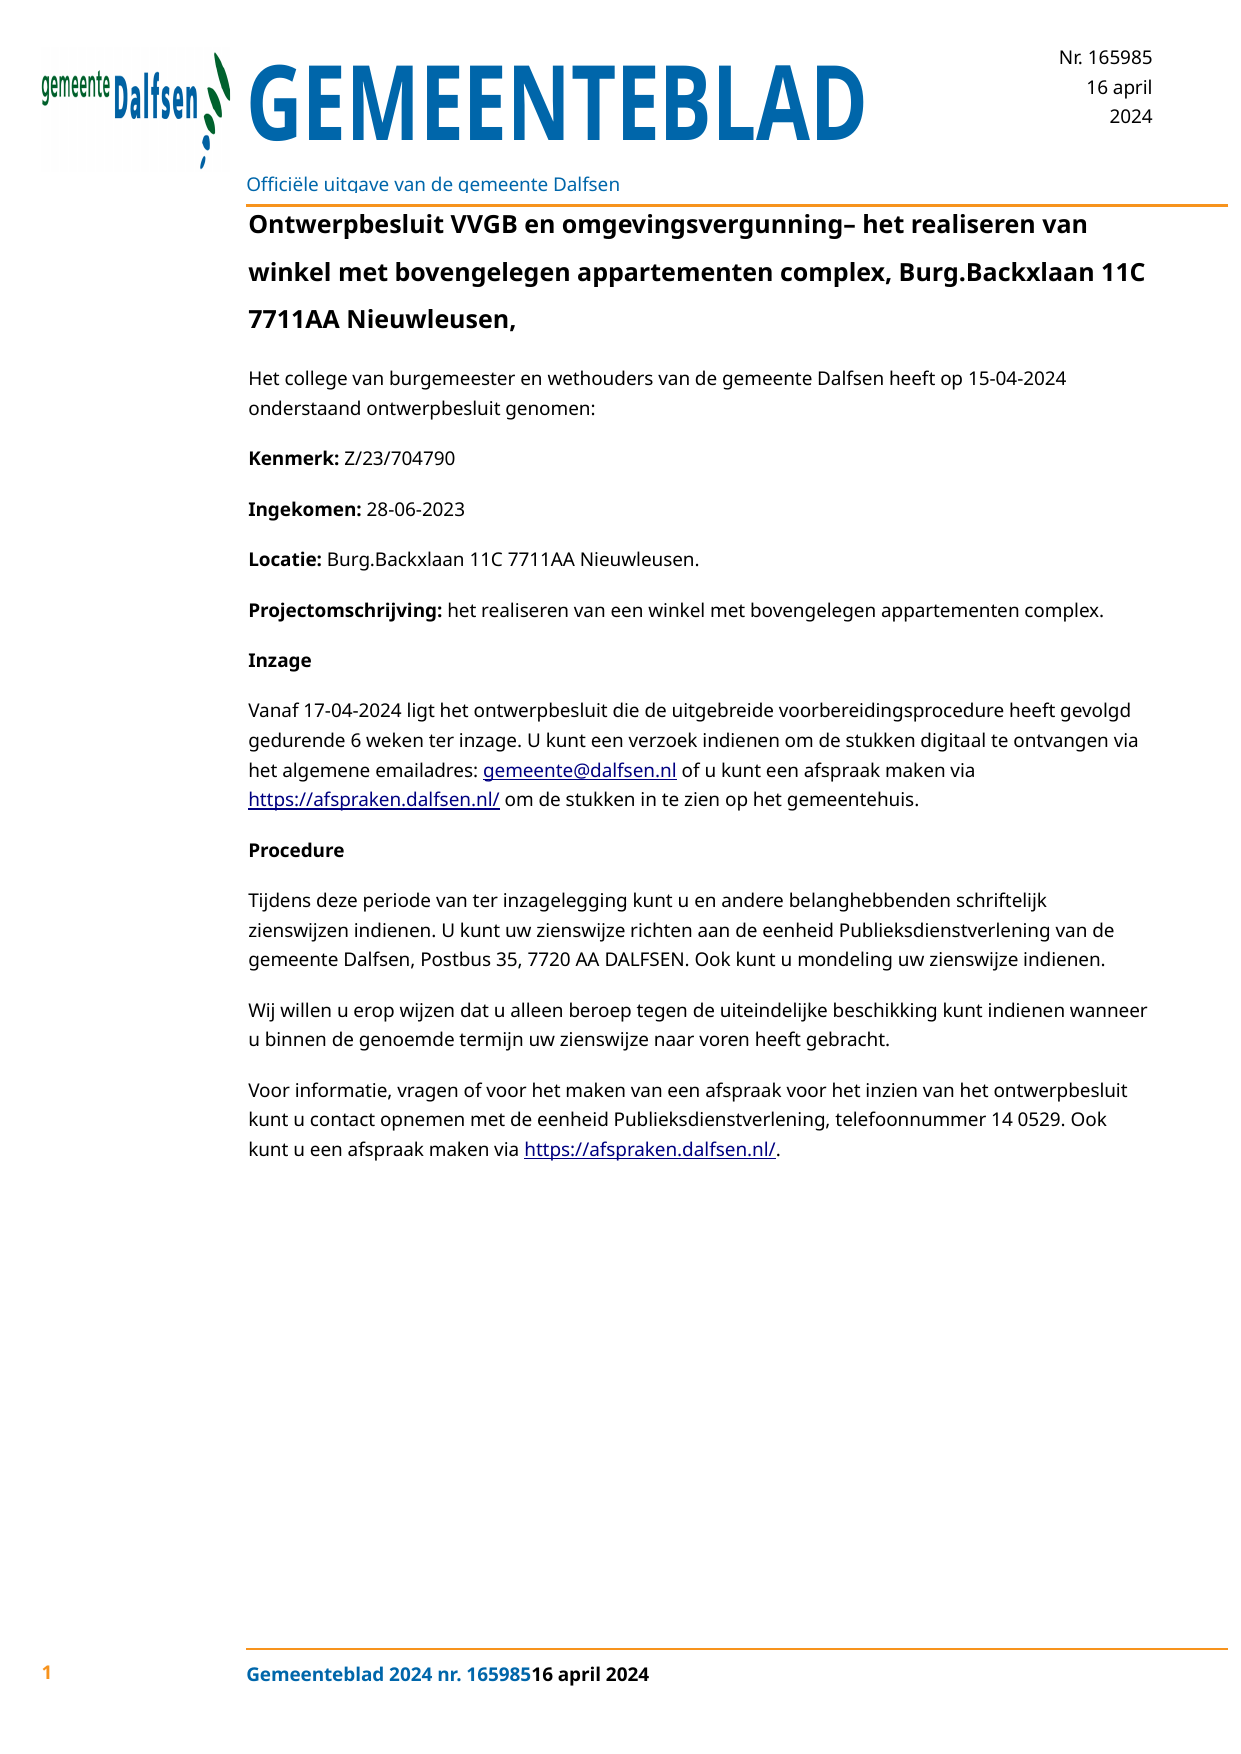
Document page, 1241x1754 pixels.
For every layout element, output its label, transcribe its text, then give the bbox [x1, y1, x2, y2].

text Kenmerk: Z/23/704790 [248, 446, 1152, 471]
text Ontwerpbesluit VVGB en omgevingsvergunning– het realiseren van winkel met bovengelegen appartementen complex, Burg.Backxlaan 11C 7711AA Nieuwleusen, [248, 207, 1152, 336]
picture [41, 47, 231, 172]
text Het college van burgemeester en wethouders van de gemeente Dalfsen heeft op 15-04-2024 onderstaand ontwerpbesluit genomen: [248, 366, 1152, 421]
text Procedure [248, 837, 1152, 862]
text Wij willen u erop wijzen dat u alleen beroep tegen de uiteindelijke beschikking kunt indienen wanneer u binnen de genoemde termijn uw zienswijze naar voren heeft gebracht. [248, 997, 1152, 1052]
text Projectomschrijving: het realiseren van een winkel met bovengelegen appartementen complex. [248, 597, 1152, 622]
text Inzage [248, 647, 1152, 673]
text Tijdens deze periode van ter inzagelegging kunt u en andere belanghebbenden schriftelijk zienswijzen indienen. U kunt uw zienswijze richten aan de eenheid Publieksdienstverlening van de gemeente Dalfsen, Postbus 35, 7720 AA DALFSEN. Ook kunt u mondeling uw zienswijze indienen. [248, 887, 1152, 972]
text Vanaf 17-04-2024 ligt het ontwerpbesluit die de uitgebreide voorbereidingsprocedure heeft gevolgd gedurende 6 weken ter inzage. U kunt een verzoek indienen om de stukken digitaal te ontvangen via het algemene emailadres: gemeente@dalfsen.nl of u kunt een afspraak maken via https://afspraken.dalfsen.nl/ om de stukken in te zien op het gemeentehuis. [248, 698, 1152, 812]
text Ingekomen: 28-06-2023 [248, 496, 1152, 522]
text Voor informatie, vragen of voor het maken van een afspraak voor het inzien van het ontwerpbesluit kunt u contact opnemen met de eenheid Publieksdienstverlening, telefoonnummer 14 0529. Ook kunt u een afspraak maken via https://afspraken.dalfsen.nl/. [248, 1077, 1152, 1162]
text Locatie: Burg.Backxlaan 11C 7711AA Nieuwleusen. [248, 546, 1152, 572]
